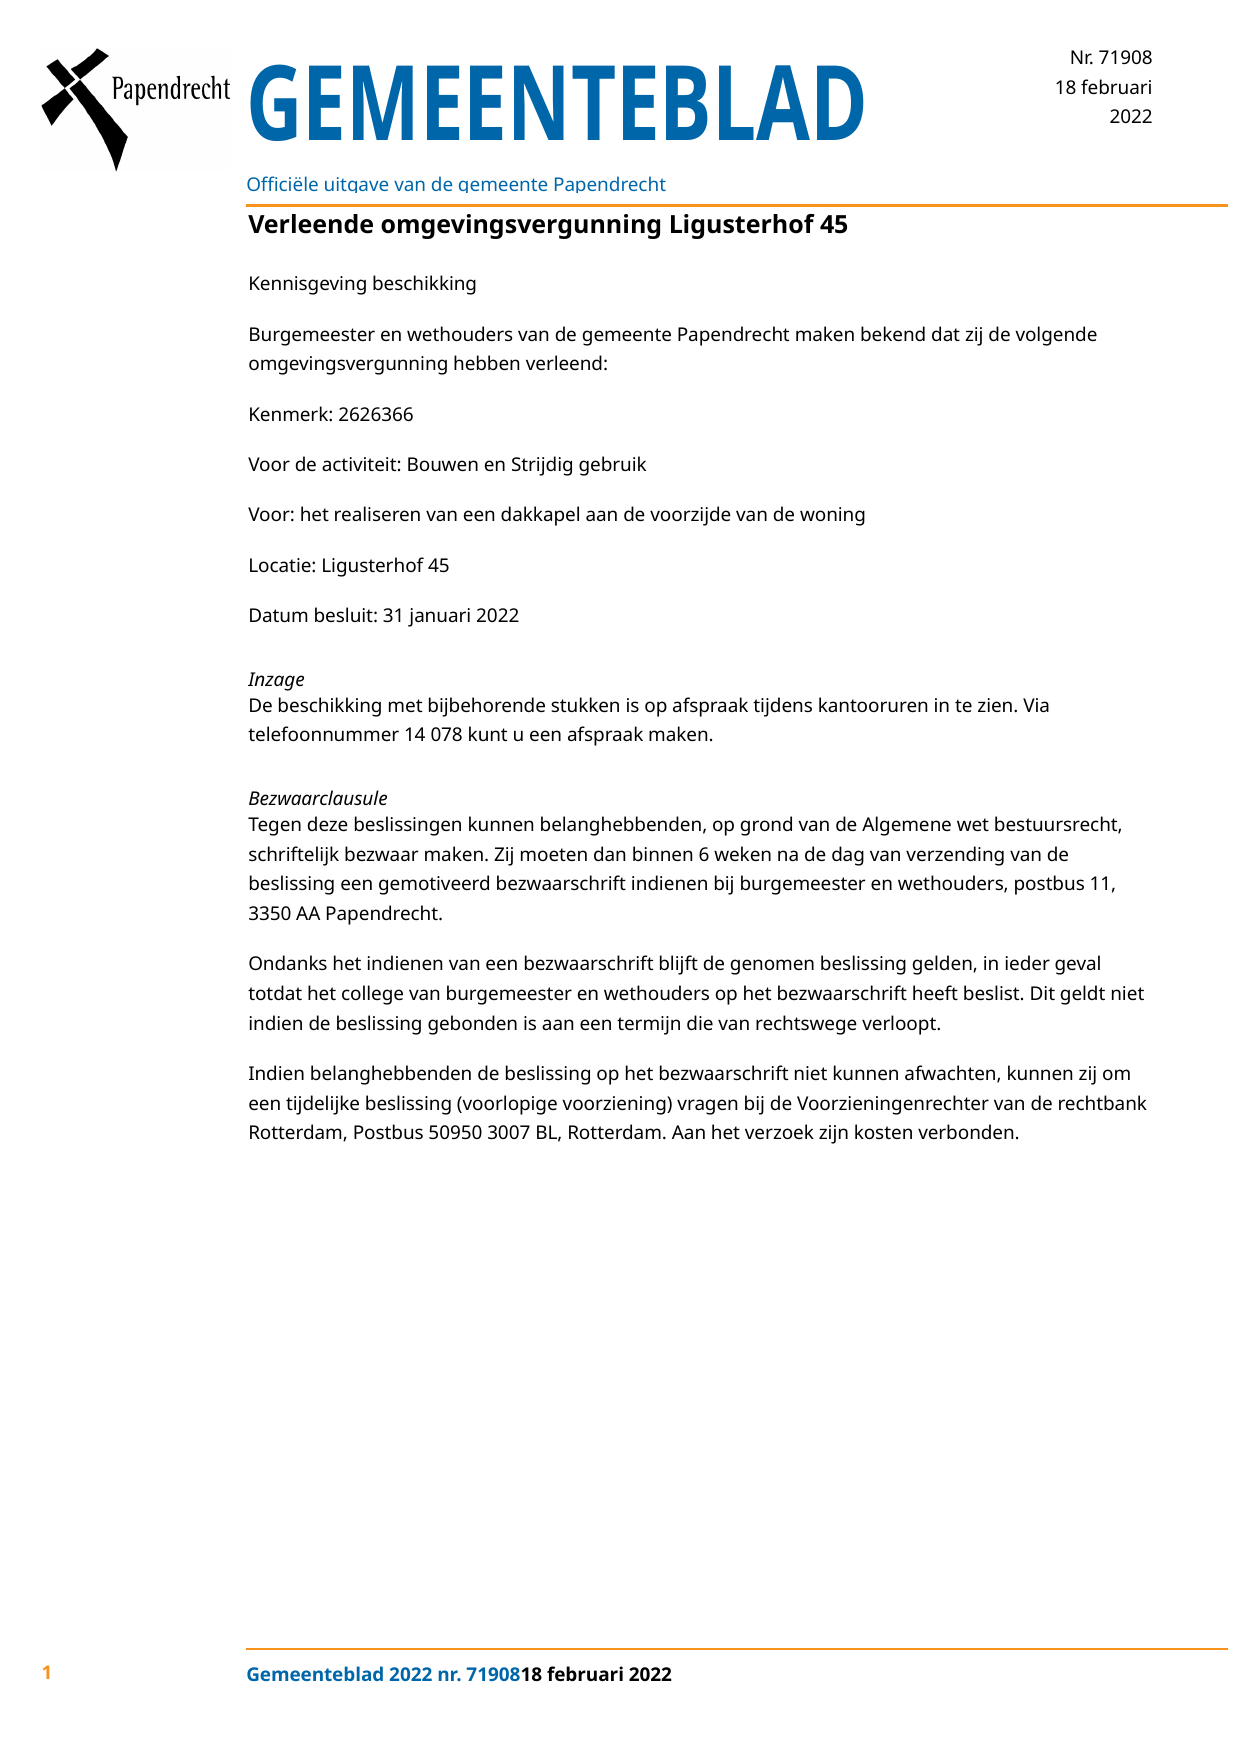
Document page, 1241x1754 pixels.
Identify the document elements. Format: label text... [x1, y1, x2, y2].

text De beschikking met bijbehorende stukken is op afspraak tijdens kantooruren in te zien. Via telefoonnummer 14 078 kunt u een afspraak maken. [248, 692, 1152, 747]
text Voor: het realiseren van een dakkapel aan de voorzijde van de woning [248, 502, 1152, 527]
text Ondanks het indienen van een bezwaarschrift blijft de genomen beslissing gelden, in ieder geval totdat het college van burgemeester en wethouders op het bezwaarschrift heeft beslist. Dit geldt niet indien de beslissing gebonden is aan een termijn die van rechtswege verloopt. [248, 951, 1152, 1035]
text Verleende omgevingsvergunning Ligusterhof 45 [248, 207, 1152, 241]
picture [41, 47, 231, 172]
text Kennisgeving beschikking [248, 270, 1152, 296]
text Tegen deze beslissingen kunnen belanghebbenden, op grond van de Algemene wet bestuursrecht, schriftelijk bezwaar maken. Zij moeten dan binnen 6 weken na de dag van verzending van de beslissing een gemotiveerd bezwaarschrift indienen bij burgemeester en wethouders, postbus 11, 3350 AA Papendrecht. [248, 811, 1152, 926]
text Locatie: Ligusterhof 45 [248, 552, 1152, 578]
text Inzage [248, 666, 1152, 692]
text Burgemeester en wethouders van de gemeente Papendrecht maken bekend dat zij de volgende omgevingsvergunning hebben verleend: [248, 321, 1152, 376]
text Bezwaarclausule [248, 786, 1152, 811]
text Indien belanghebbenden de beslissing op het bezwaarschrift niet kunnen afwachten, kunnen zij om een tijdelijke beslissing (voorlopige voorziening) vragen bij de Voorzieningenrechter van de rechtbank Rotterdam, Postbus 50950 3007 BL, Rotterdam. Aan het verzoek zijn kosten verbonden. [248, 1060, 1152, 1145]
text Voor de activiteit: Bouwen en Strijdig gebruik [248, 451, 1152, 477]
text Datum besluit: 31 januari 2022 [248, 602, 1152, 628]
text Kenmerk: 2626366 [248, 401, 1152, 426]
